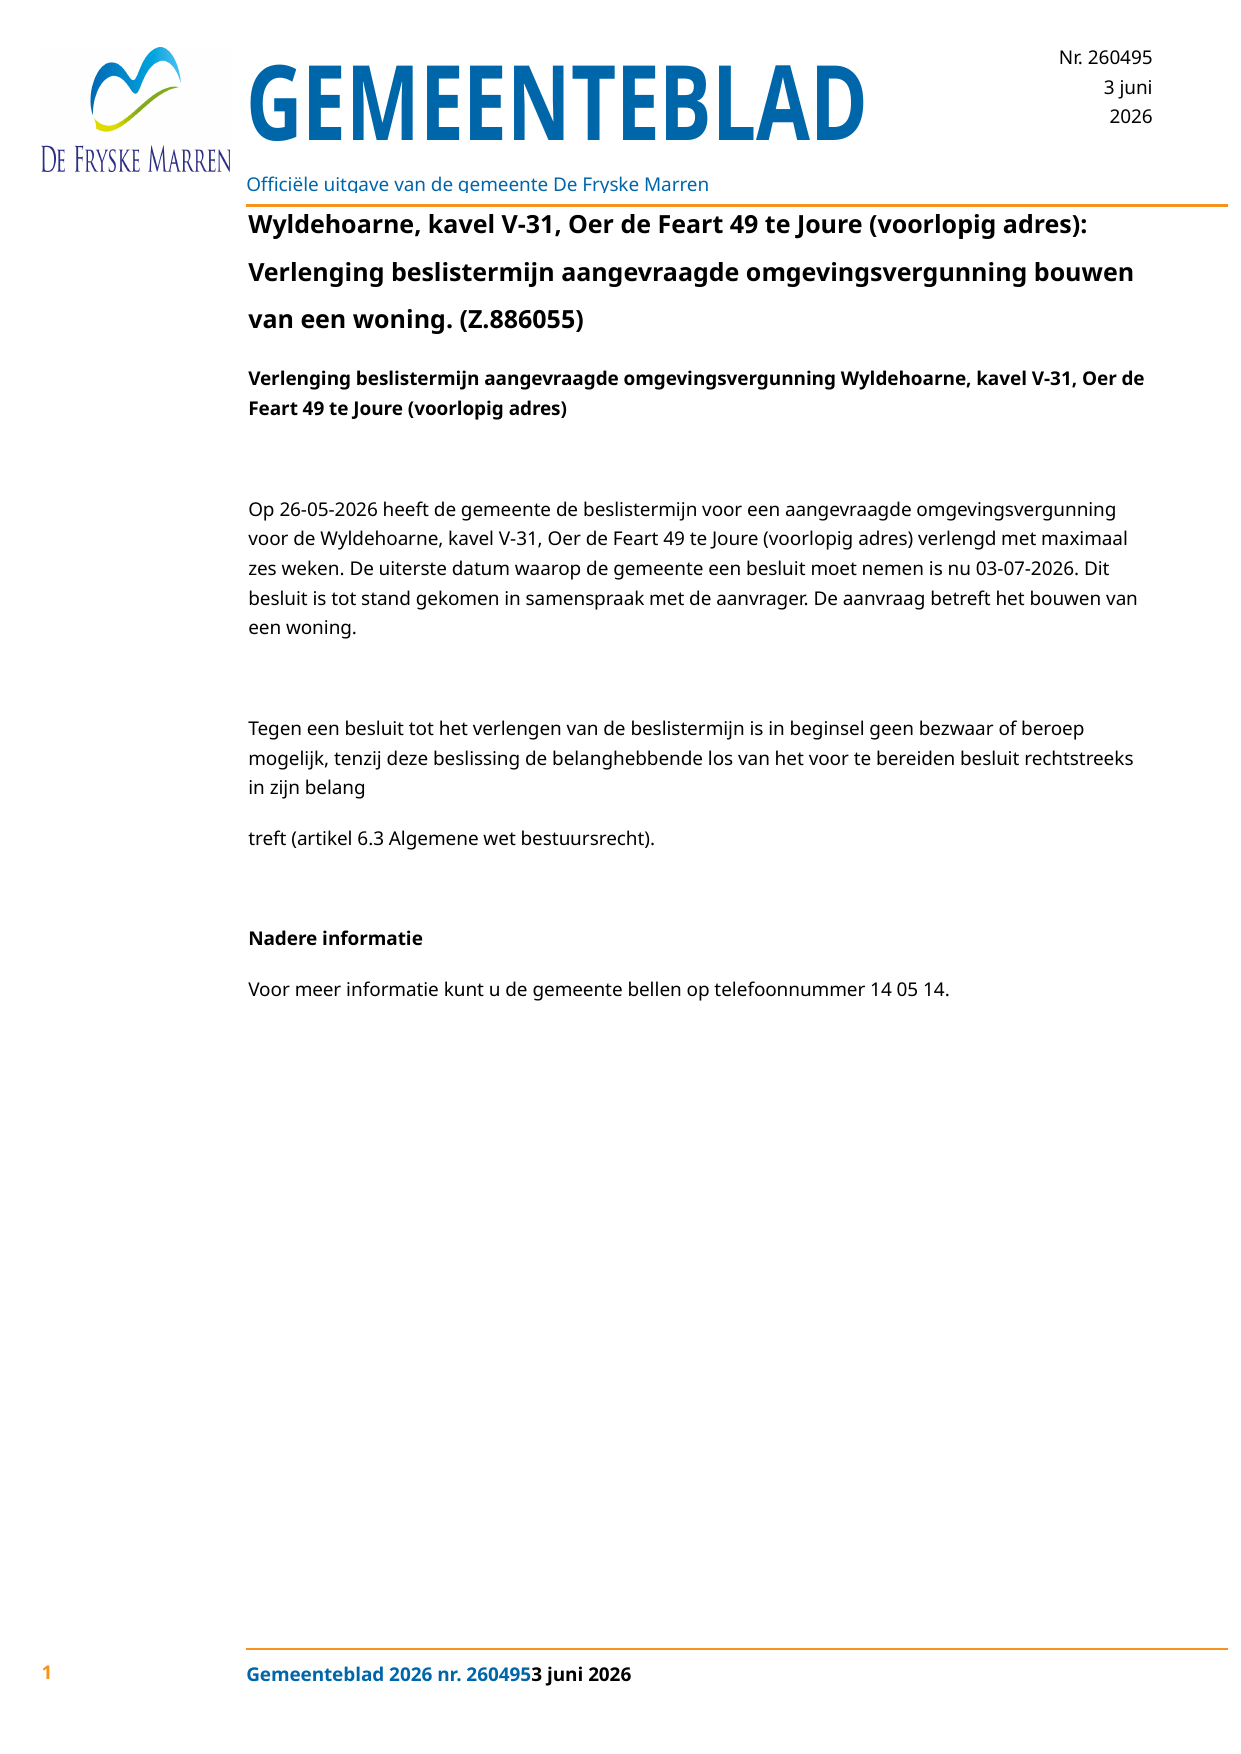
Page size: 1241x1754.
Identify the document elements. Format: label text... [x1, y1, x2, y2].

picture [41, 47, 231, 172]
text Op 26-05-2026 heeft de gemeente de beslistermijn voor een aangevraagde omgevingsvergunning voor de Wyldehoarne, kavel V-31, Oer de Feart 49 te Joure (voorlopig adres) verlengd met maximaal zes weken. De uiterste datum waarop de gemeente een besluit moet nemen is nu 03-07-2026. Dit besluit is tot stand gekomen in samenspraak met de aanvrager. De aanvraag betreft het bouwen van een woning. [248, 496, 1152, 640]
text Tegen een besluit tot het verlengen van de beslistermijn is in beginsel geen bezwaar of beroep mogelijk, tenzij deze beslissing de belanghebbende los van het voor te bereiden besluit rechtstreeks in zijn belang [248, 715, 1152, 800]
text Wyldehoarne, kavel V-31, Oer de Feart 49 te Joure (voorlopig adres): Verlenging beslistermijn aangevraagde omgevingsvergunning bouwen van een woning. (Z.886055) [248, 207, 1152, 336]
text Verlenging beslistermijn aangevraagde omgevingsvergunning Wyldehoarne, kavel V-31, Oer de Feart 49 te Joure (voorlopig adres) [248, 366, 1152, 421]
text Nadere informatie [248, 926, 1152, 951]
text Voor meer informatie kunt u de gemeente bellen op telefoonnummer 14 05 14. [248, 976, 1152, 1002]
text treft (artikel 6.3 Algemene wet bestuursrecht). [248, 825, 1152, 850]
